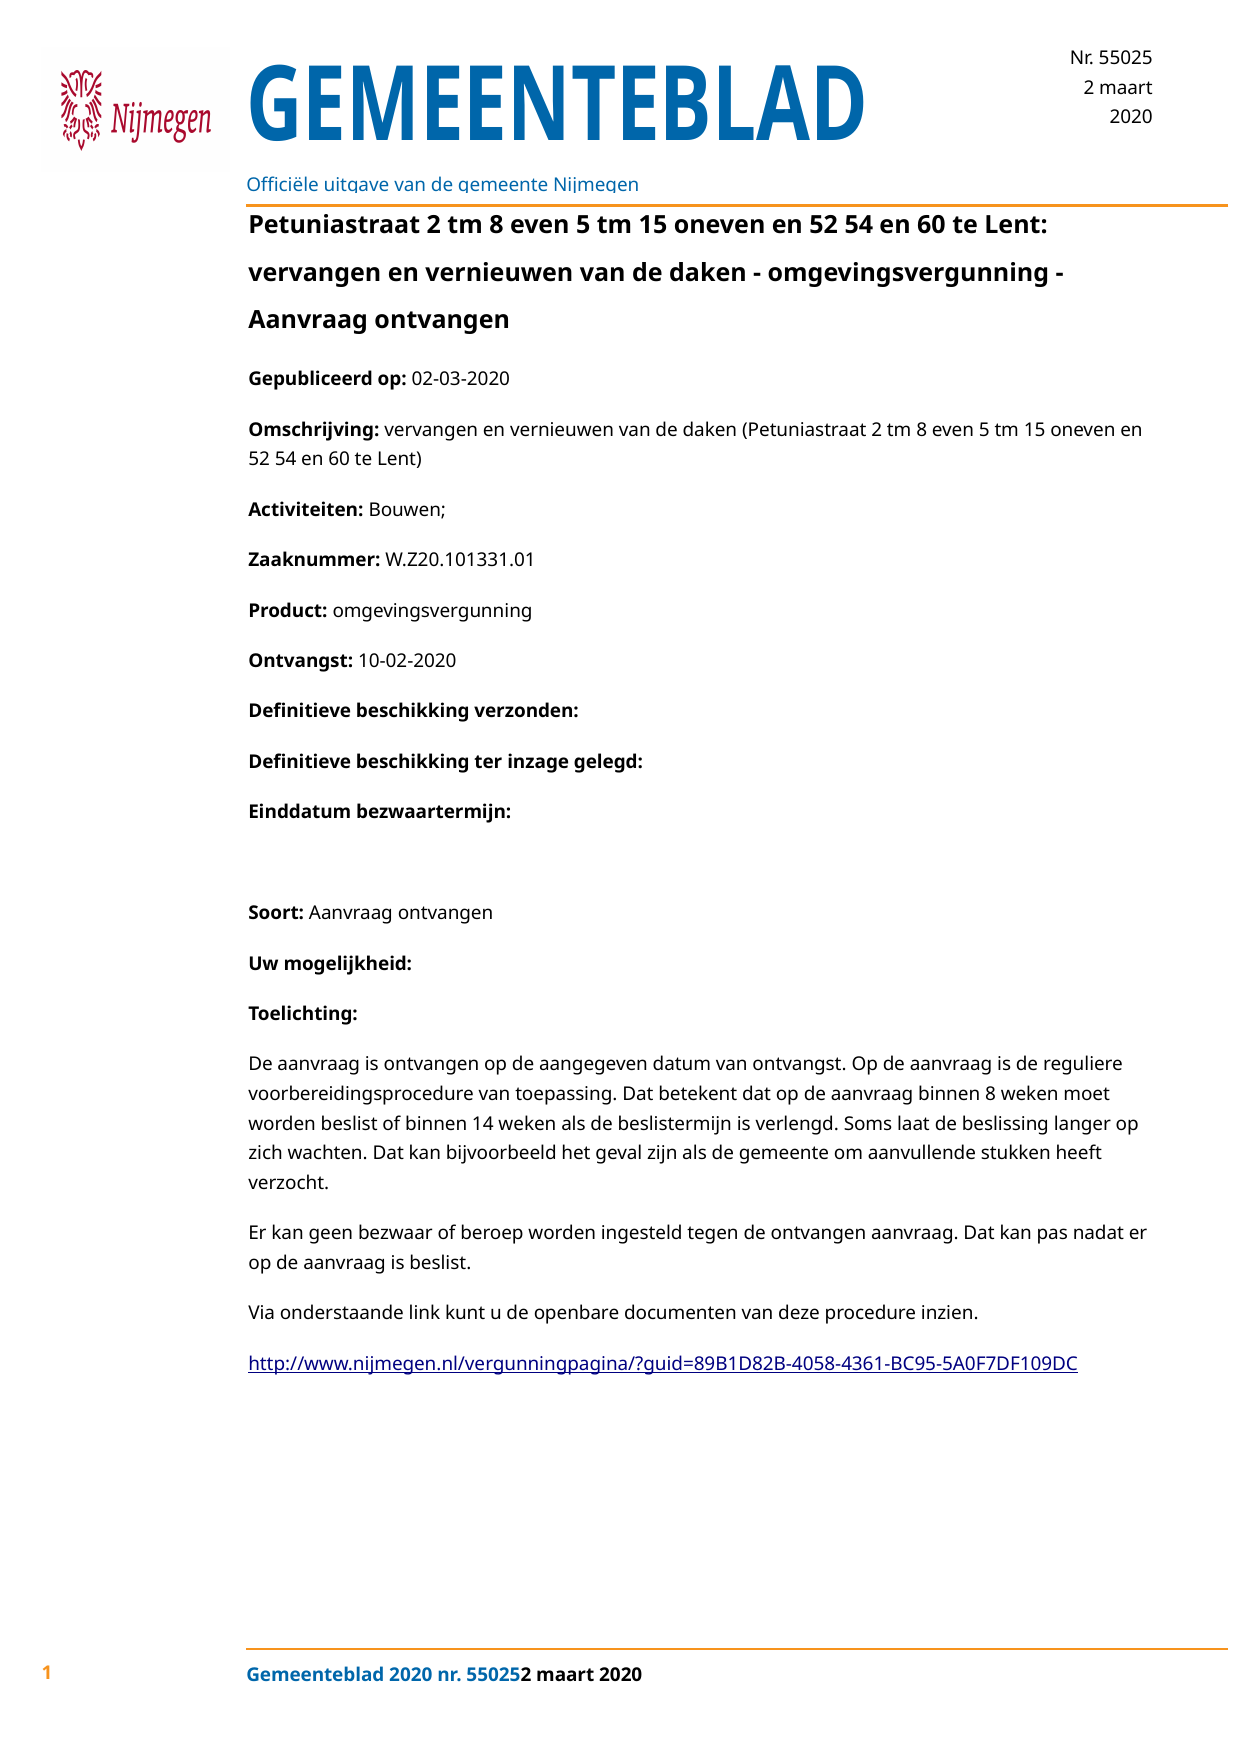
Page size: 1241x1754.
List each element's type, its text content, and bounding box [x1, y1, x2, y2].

text Soort: Aanvraag ontvangen [248, 899, 1152, 925]
text Toelichting: [248, 1000, 1152, 1026]
text Definitieve beschikking ter inzage gelegd: [248, 748, 1152, 774]
text Definitieve beschikking verzonden: [248, 698, 1152, 723]
text De aanvraag is ontvangen op de aangegeven datum van ontvangst. Op de aanvraag is de reguliere voorbereidingsprocedure van toepassing. Dat betekent dat op de aanvraag binnen 8 weken moet worden beslist of binnen 14 weken als de beslistermijn is verlengd. Soms laat de beslissing langer op zich wachten. Dat kan bijvoorbeeld het geval zijn als de gemeente om aanvullende stukken heeft verzocht. [248, 1051, 1152, 1194]
text Activiteiten: Bouwen; [248, 496, 1152, 522]
picture [41, 47, 231, 172]
text Petuniastraat 2 tm 8 even 5 tm 15 oneven en 52 54 en 60 te Lent: vervangen en vernieuwen van de daken - omgevingsvergunning - Aanvraag ontvangen [248, 207, 1152, 336]
text Gepubliceerd op: 02-03-2020 [248, 366, 1152, 391]
text Product: omgevingsvergunning [248, 597, 1152, 622]
text Via onderstaande link kunt u de openbare documenten van deze procedure inzien. [248, 1299, 1152, 1325]
text Er kan geen bezwaar of beroep worden ingesteld tegen de ontvangen aanvraag. Dat kan pas nadat er op de aanvraag is beslist. [248, 1219, 1152, 1274]
text Zaaknummer: W.Z20.101331.01 [248, 546, 1152, 572]
text Einddatum bezwaartermijn: [248, 798, 1152, 824]
text Uw mogelijkheid: [248, 950, 1152, 975]
text Ontvangst: 10-02-2020 [248, 647, 1152, 673]
text Omschrijving: vervangen en vernieuwen van de daken (Petuniastraat 2 tm 8 even 5 tm 15 oneven en 52 54 en 60 te Lent) [248, 416, 1152, 471]
text http://www.nijmegen.nl/vergunningpagina/?guid=89B1D82B-4058-4361-BC95-5A0F7DF109DC [248, 1350, 1152, 1375]
